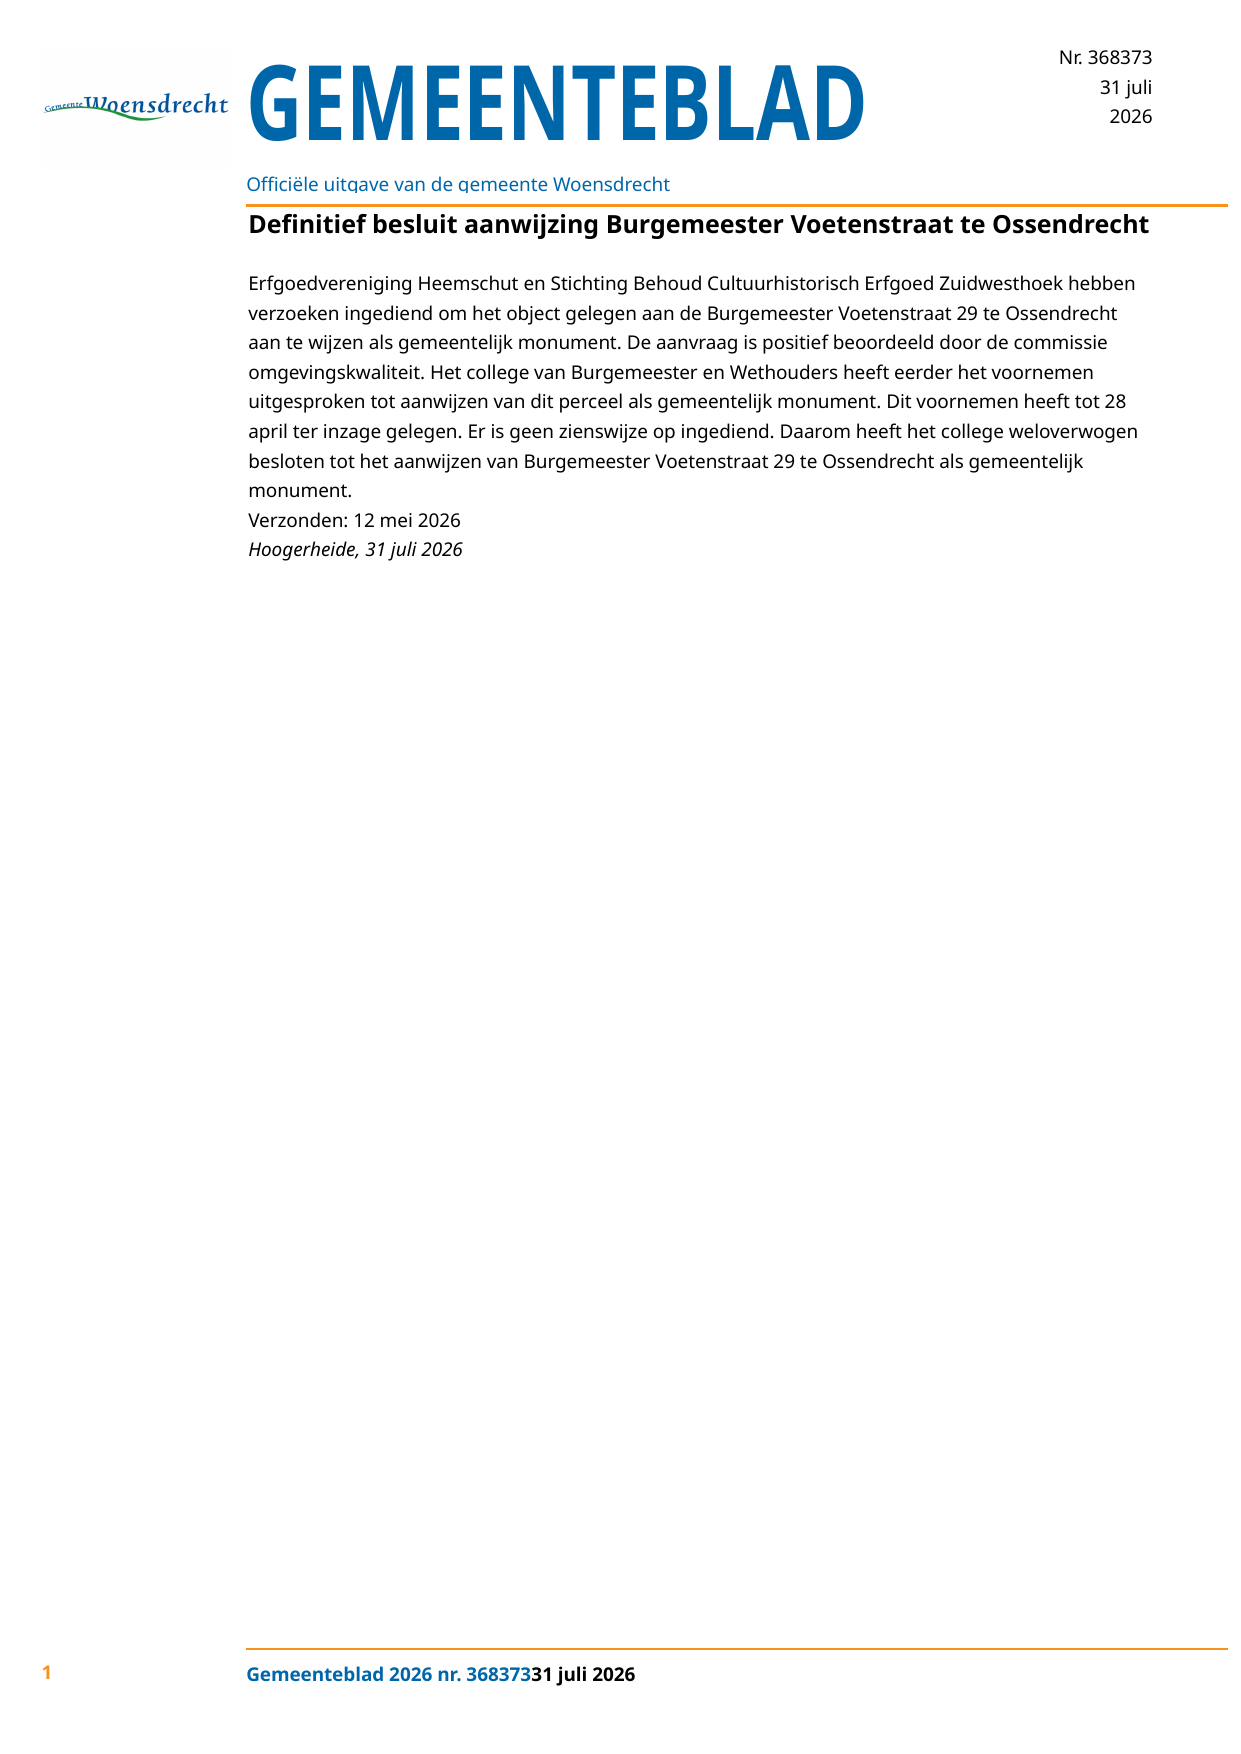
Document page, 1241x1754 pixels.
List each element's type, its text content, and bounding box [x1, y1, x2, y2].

text Verzonden: 12 mei 2026 [248, 507, 1152, 533]
picture [41, 47, 231, 172]
text Erfgoedvereniging Heemschut en Stichting Behoud Cultuurhistorisch Erfgoed Zuidwesthoek hebben verzoeken ingediend om het object gelegen aan de Burgemeester Voetenstraat 29 te Ossendrecht aan te wijzen als gemeentelijk monument. De aanvraag is positief beoordeeld door de commissie omgevingskwaliteit. Het college van Burgemeester en Wethouders heeft eerder het voornemen uitgesproken tot aanwijzen van dit perceel als gemeentelijk monument. Dit voornemen heeft tot 28 april ter inzage gelegen. Er is geen zienswijze op ingediend. Daarom heeft het college weloverwogen besloten tot het aanwijzen van Burgemeester Voetenstraat 29 te Ossendrecht als gemeentelijk monument. [248, 270, 1152, 503]
text Definitief besluit aanwijzing Burgemeester Voetenstraat te Ossendrecht [248, 207, 1152, 241]
text Hoogerheide, 31 juli 2026 [248, 537, 1152, 562]
